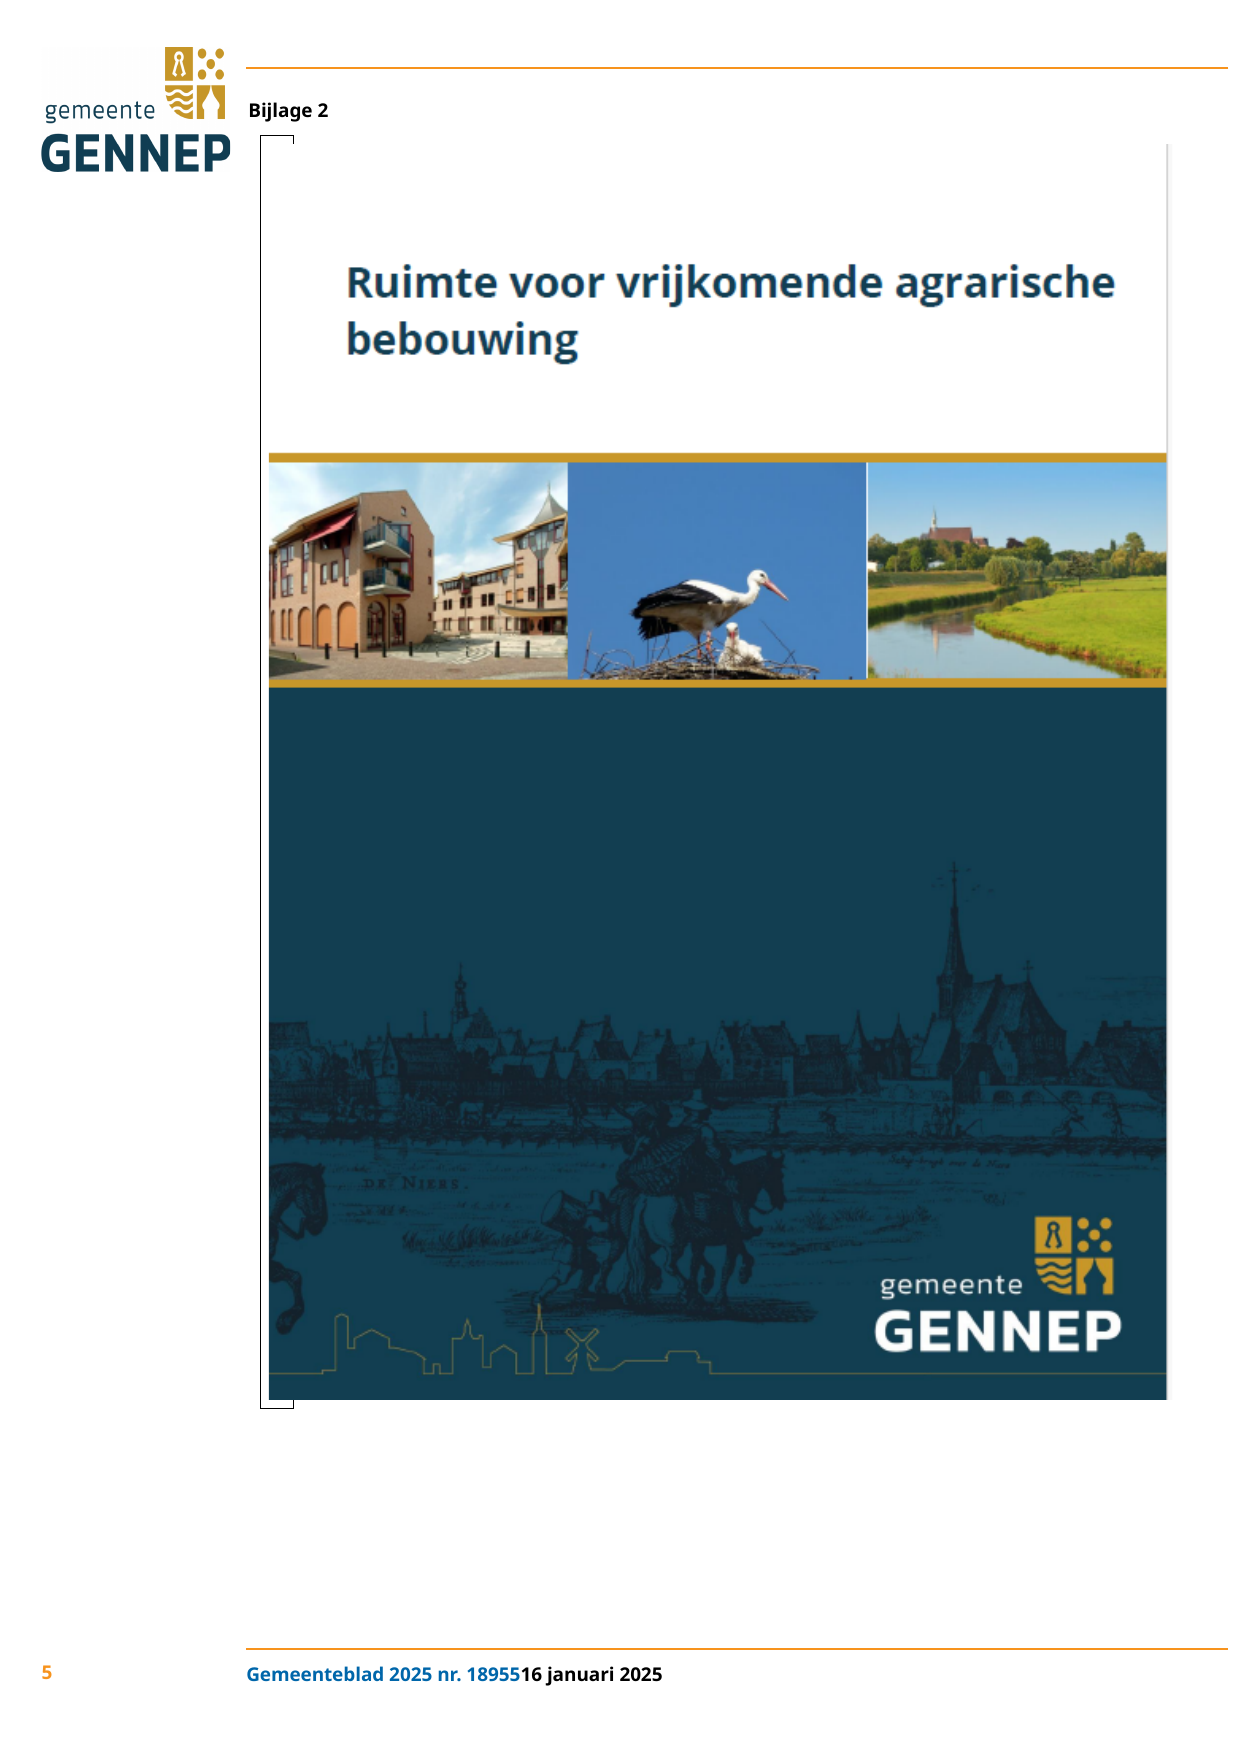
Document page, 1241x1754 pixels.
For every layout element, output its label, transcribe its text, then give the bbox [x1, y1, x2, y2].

picture [41, 47, 231, 172]
text Bijlage 2 [248, 95, 1152, 123]
picture [268, 144, 1173, 1400]
